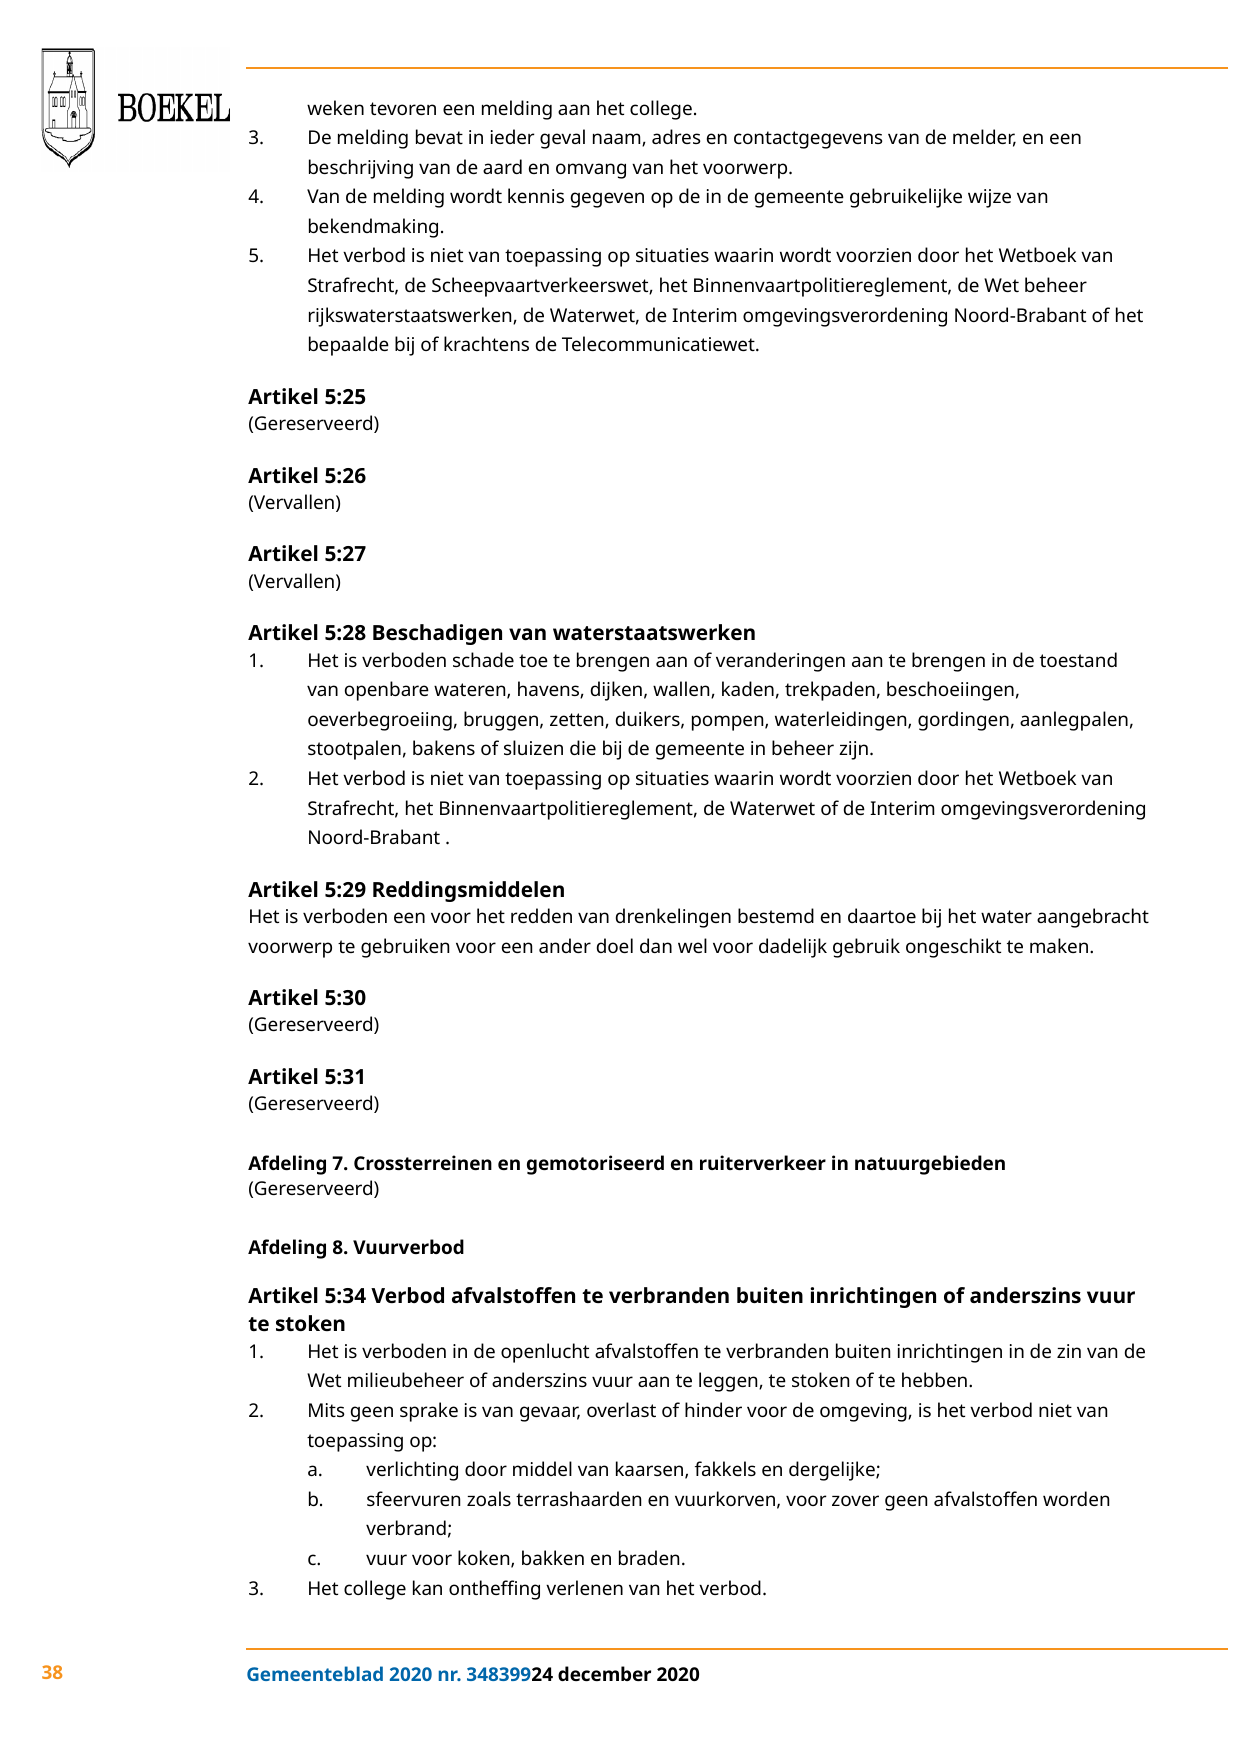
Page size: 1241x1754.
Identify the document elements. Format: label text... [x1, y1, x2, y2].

text (Gereserveerd) [248, 1091, 1152, 1116]
list weken tevoren een melding aan het college. [248, 95, 1152, 121]
list Mits geen sprake is van gevaar, overlast of hinder voor de omgeving, is het verbod niet van toepassing op: [248, 1397, 1152, 1452]
list Het college kan ontheffing verlenen van het verbod. [248, 1575, 1152, 1600]
text (Gereserveerd) [248, 410, 1152, 436]
text Afdeling 8. Vuurverbod [248, 1234, 1152, 1260]
text (Vervallen) [248, 489, 1152, 515]
list Het is verboden in de openlucht afvalstoffen te verbranden buiten inrichtingen in de zin van de Wet milieubeheer of anderszins vuur aan te leggen, te stoken of te hebben. [248, 1338, 1152, 1393]
list Het verbod is niet van toepassing op situaties waarin wordt voorzien door het Wetboek van Strafrecht, de Scheepvaartverkeerswet, het Binnenvaartpolitiereglement, de Wet beheer rijkswaterstaatswerken, de Waterwet, de Interim omgevingsverordening Noord-Brabant of het bepaalde bij of krachtens de Telecommunicatiewet. [248, 243, 1152, 357]
text Artikel 5:30 [248, 983, 1152, 1012]
text Artikel 5:25 [248, 382, 1152, 410]
text Artikel 5:34 Verbod afvalstoffen te verbranden buiten inrichtingen of anderszins vuur te stoken [248, 1281, 1152, 1338]
text (Vervallen) [248, 568, 1152, 594]
text Artikel 5:29 Reddingsmiddelen [248, 875, 1152, 903]
text (Gereserveerd) [248, 1175, 1152, 1201]
list verlichting door middel van kaarsen, fakkels en dergelijke; [307, 1456, 1152, 1482]
text Afdeling 7. Crossterreinen en gemotoriseerd en ruiterverkeer in natuurgebieden [248, 1150, 1152, 1175]
text Artikel 5:27 [248, 539, 1152, 568]
list Het is verboden schade toe te brengen aan of veranderingen aan te brengen in de toestand van openbare wateren, havens, dijken, wallen, kaden, trekpaden, beschoeiingen, oeverbegroeiing, bruggen, zetten, duikers, pompen, waterleidingen, gordingen, aanlegpalen, stootpalen, bakens of sluizen die bij de gemeente in beheer zijn. [248, 647, 1152, 761]
list sfeervuren zoals terrashaarden en vuurkorven, voor zover geen afvalstoffen worden verbrand; [307, 1486, 1152, 1541]
list Van de melding wordt kennis gegeven op de in de gemeente gebruikelijke wijze van bekendmaking. [248, 183, 1152, 239]
list vuur voor koken, bakken en braden. [307, 1545, 1152, 1571]
list Het verbod is niet van toepassing op situaties waarin wordt voorzien door het Wetboek van Strafrecht, het Binnenvaartpolitiereglement, de Waterwet of de Interim omgevingsverordening Noord-Brabant . [248, 765, 1152, 850]
picture [41, 47, 231, 172]
text Artikel 5:26 [248, 461, 1152, 489]
list De melding bevat in ieder geval naam, adres en contactgegevens van de melder, en een beschrijving van de aard en omvang van het voorwerp. [248, 124, 1152, 180]
text Artikel 5:31 [248, 1062, 1152, 1091]
text Het is verboden een voor het redden van drenkelingen bestemd en daartoe bij het water aangebracht voorwerp te gebruiken voor een ander doel dan wel voor dadelijk gebruik ongeschikt te maken. [248, 903, 1152, 958]
text (Gereserveerd) [248, 1012, 1152, 1037]
text Artikel 5:28 Beschadigen van waterstaatswerken [248, 618, 1152, 647]
